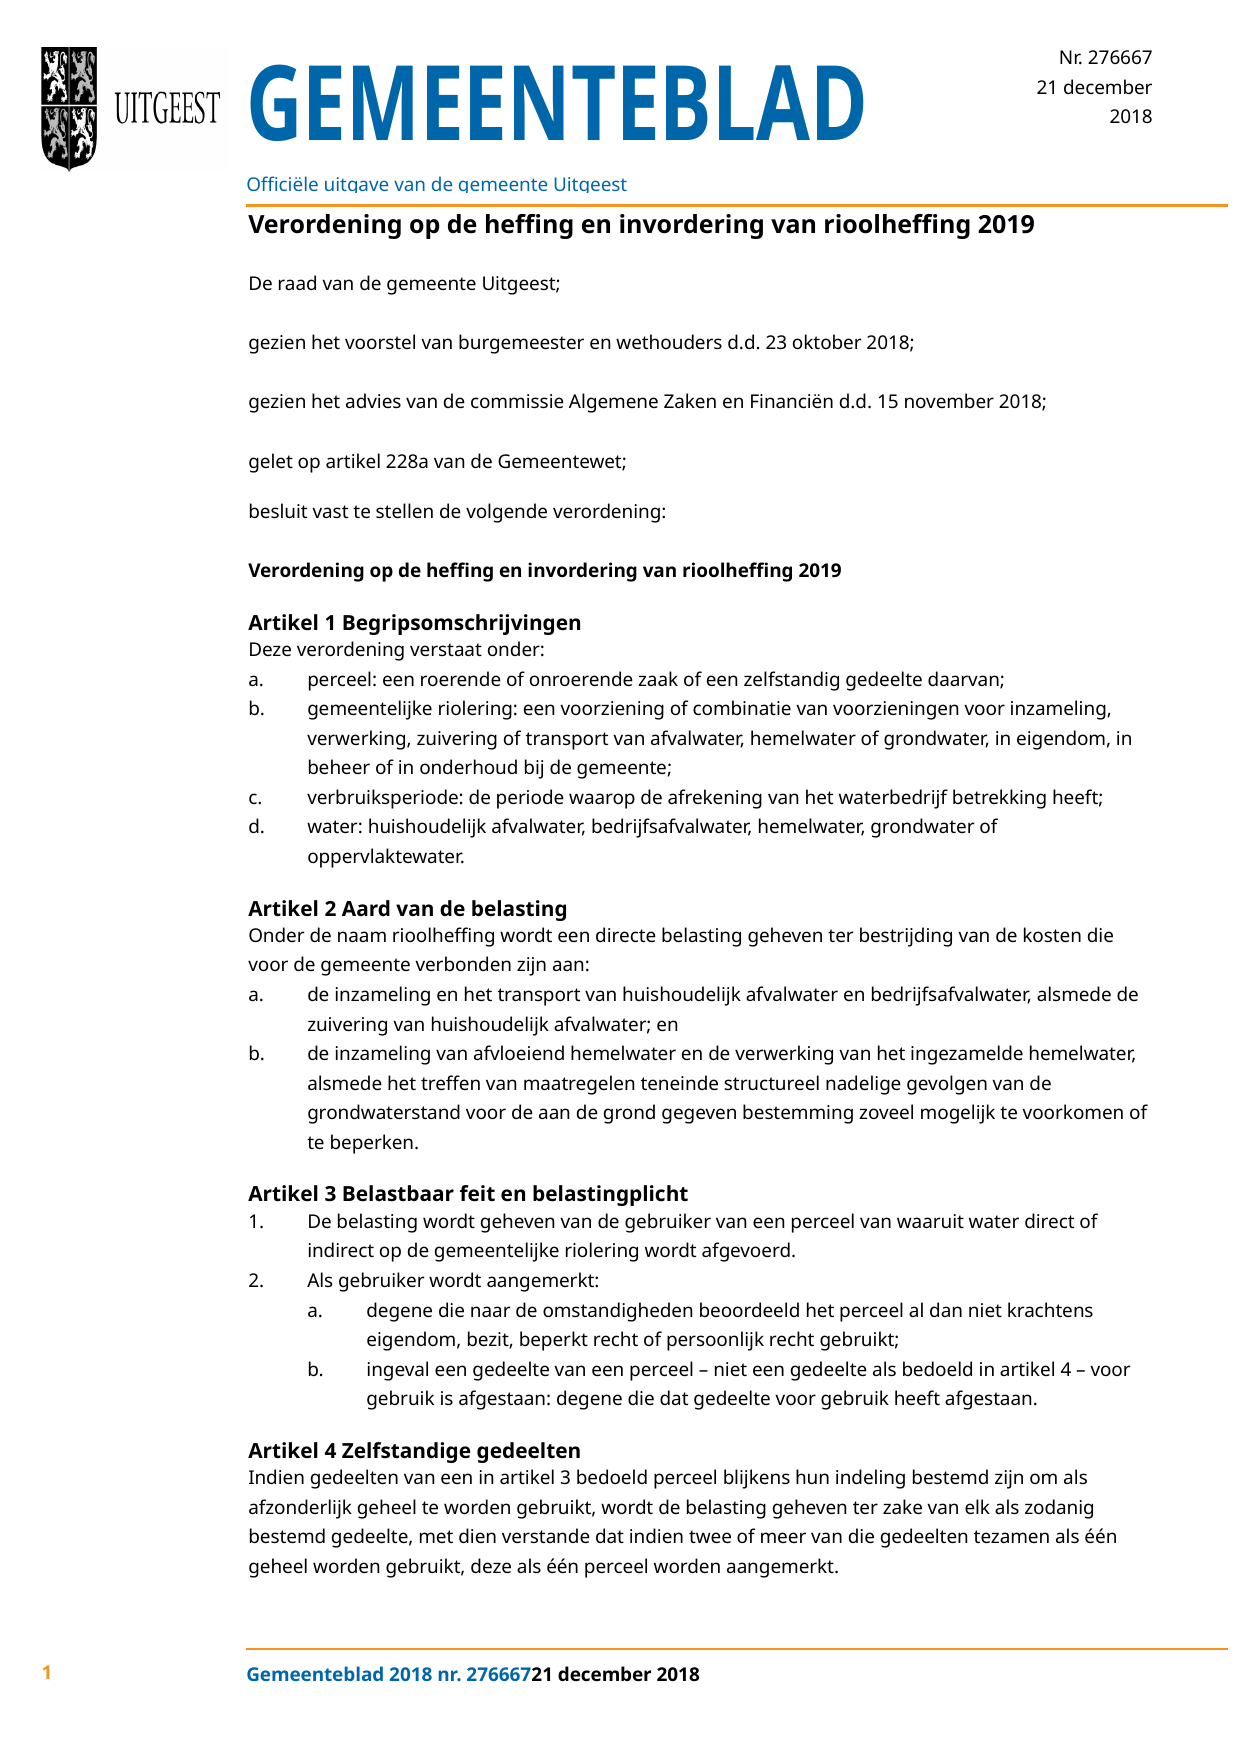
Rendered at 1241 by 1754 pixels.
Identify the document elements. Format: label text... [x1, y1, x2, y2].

list ingeval een gedeelte van een perceel – niet een gedeelte als bedoeld in artikel 4 – voor gebruik is afgestaan: degene die dat gedeelte voor gebruik heeft afgestaan. [307, 1356, 1152, 1411]
text Artikel 4 Zelfstandige gedeelten [248, 1436, 1152, 1464]
list water: huishoudelijk afvalwater, bedrijfsafvalwater, hemelwater, grondwater of oppervlaktewater. [248, 814, 1152, 869]
list degene die naar de omstandigheden beoordeeld het perceel al dan niet krachtens eigendom, bezit, beperkt recht of persoonlijk recht gebruikt; [307, 1297, 1152, 1352]
text Onder de naam rioolheffing wordt een directe belasting geheven ter bestrijding van de kosten die voor de gemeente verbonden zijn aan: [248, 922, 1152, 977]
list verbruiksperiode: de periode waarop de afrekening van het waterbedrijf betrekking heeft; [248, 784, 1152, 810]
text gezien het advies van de commissie Algemene Zaken en Financiën d.d. 15 november 2018; [248, 389, 1152, 414]
list de inzameling en het transport van huishoudelijk afvalwater en bedrijfsafvalwater, alsmede de zuivering van huishoudelijk afvalwater; en [248, 981, 1152, 1037]
list perceel: een roerende of onroerende zaak of een zelfstandig gedeelte daarvan; [248, 666, 1152, 691]
list Als gebruiker wordt aangemerkt: [248, 1267, 1152, 1293]
text De raad van de gemeente Uitgeest; [248, 270, 1152, 296]
text Verordening op de heffing en invordering van rioolheffing 2019 [248, 557, 1152, 583]
list De belasting wordt geheven van de gebruiker van een perceel van waaruit water direct of indirect op de gemeentelijke riolering wordt afgevoerd. [248, 1208, 1152, 1263]
text Artikel 3 Belastbaar feit en belastingplicht [248, 1179, 1152, 1208]
text Artikel 1 Begripsomschrijvingen [248, 608, 1152, 636]
text gelet op artikel 228a van de Gemeentewet; [248, 448, 1152, 473]
text Indien gedeelten van een in artikel 3 bedoeld perceel blijkens hun indeling bestemd zijn om als afzonderlijk geheel te worden gebruikt, wordt de belasting geheven ter zake van elk als zodanig bestemd gedeelte, met dien verstande dat indien twee of meer van die gedeelten tezamen als één geheel worden gebruikt, deze als één perceel worden aangemerkt. [248, 1464, 1152, 1579]
text Deze verordening verstaat onder: [248, 636, 1152, 662]
list de inzameling van afvloeiend hemelwater en de verwerking van het ingezamelde hemelwater, alsmede het treffen van maatregelen teneinde structureel nadelige gevolgen van de grondwaterstand voor de aan de grond gegeven bestemming zoveel mogelijk te voorkomen of te beperken. [248, 1040, 1152, 1155]
picture [41, 47, 231, 172]
text Verordening op de heffing en invordering van rioolheffing 2019 [248, 207, 1152, 241]
text besluit vast te stellen de volgende verordening: [248, 498, 1152, 524]
list gemeentelijke riolering: een voorziening of combinatie van voorzieningen voor inzameling, verwerking, zuivering of transport van afvalwater, hemelwater of grondwater, in eigendom, in beheer of in onderhoud bij de gemeente; [248, 695, 1152, 780]
text gezien het voorstel van burgemeester en wethouders d.d. 23 oktober 2018; [248, 329, 1152, 355]
text Artikel 2 Aard van de belasting [248, 894, 1152, 922]
